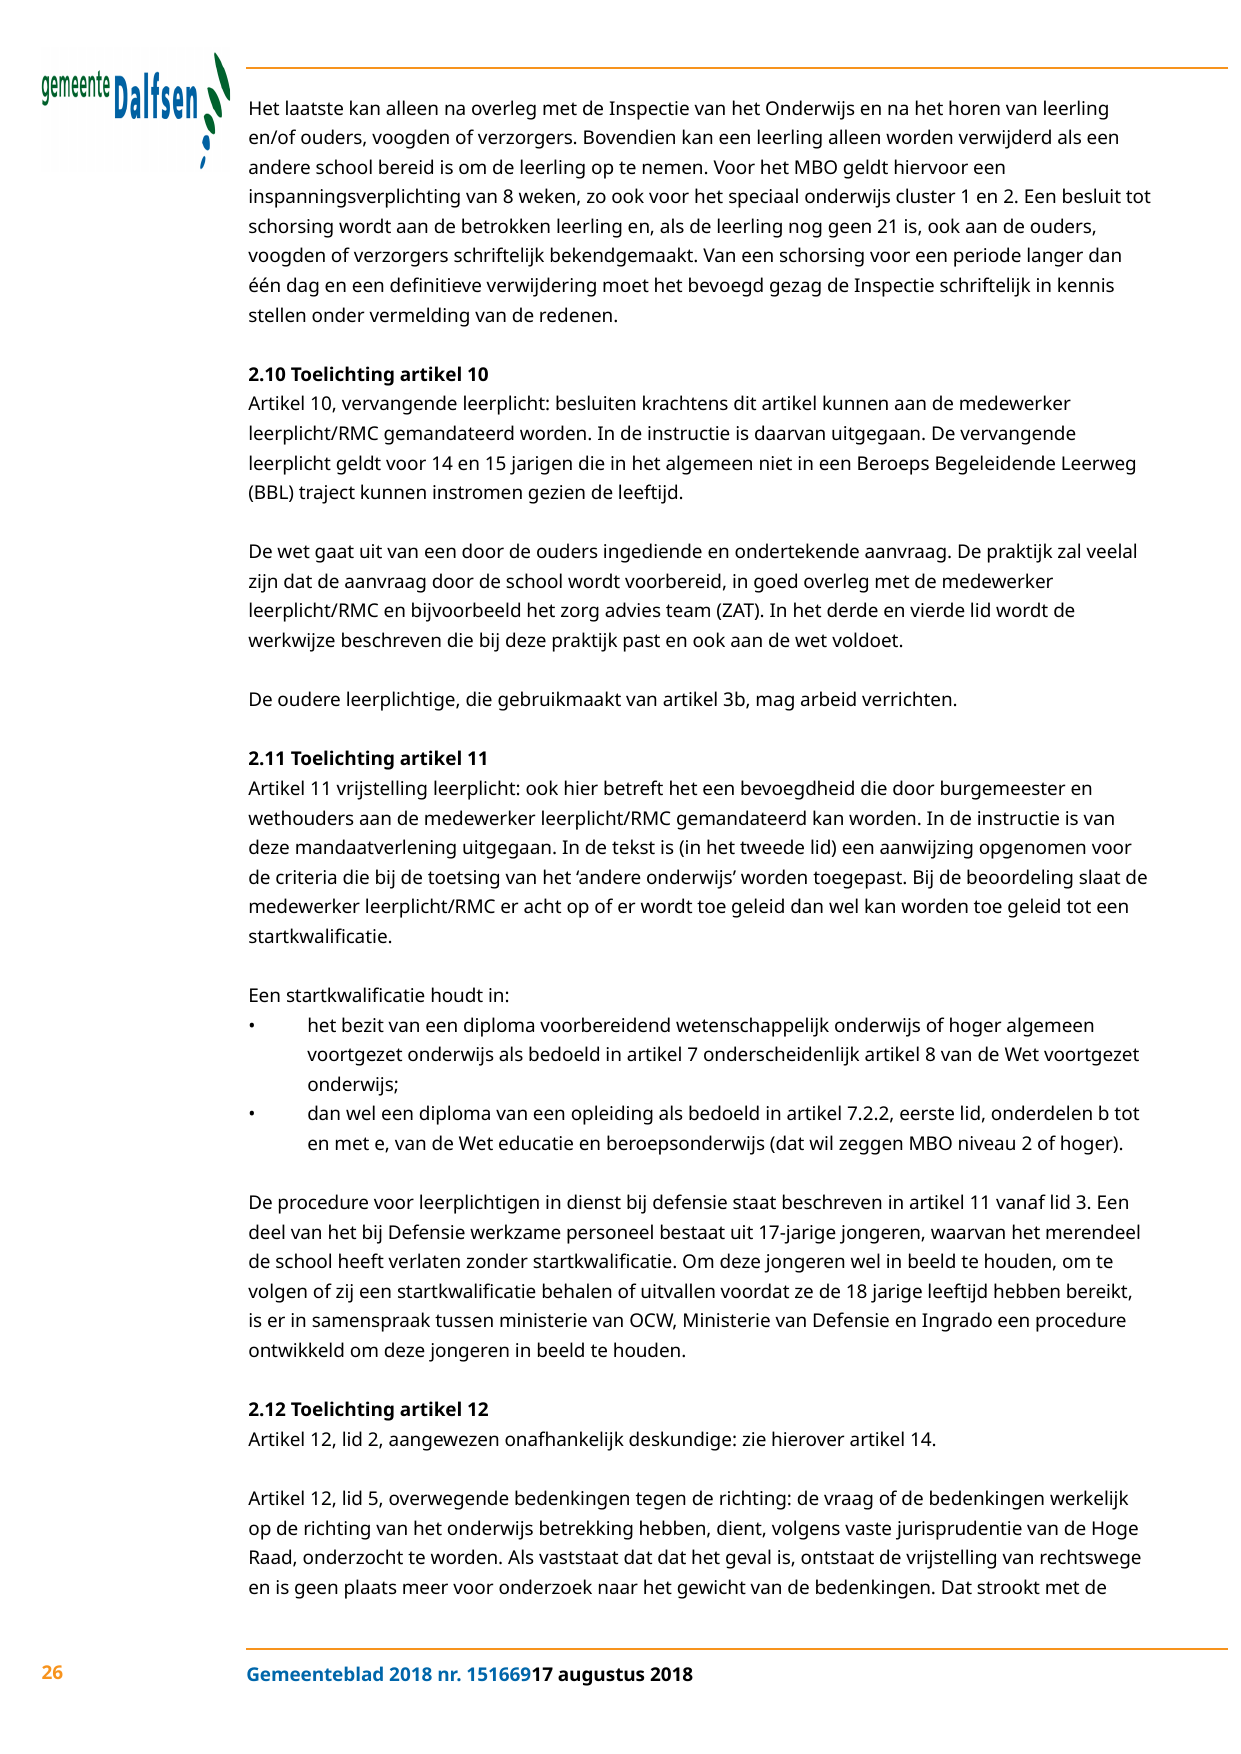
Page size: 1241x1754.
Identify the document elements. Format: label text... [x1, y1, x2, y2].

text Artikel 10, vervangende leerplicht: besluiten krachtens dit artikel kunnen aan de medewerker leerplicht/RMC gemandateerd worden. In de instructie is daarvan uitgegaan. De vervangende leerplicht geldt voor 14 en 15 jarigen die in het algemeen niet in een Beroeps Begeleidende Leerweg (BBL) traject kunnen instromen gezien de leeftijd. [248, 391, 1152, 505]
text Artikel 12, lid 5, overwegende bedenkingen tegen de richting: de vraag of de bedenkingen werkelijk op de richting van het onderwijs betrekking hebben, dient, volgens vaste jurisprudentie van de Hoge Raad, onderzocht te worden. Als vaststaat dat dat het geval is, ontstaat de vrijstelling van rechtswege en is geen plaats meer voor onderzoek naar het gewicht van de bedenkingen. Dat strookt met de [248, 1485, 1152, 1600]
text Het laatste kan alleen na overleg met de Inspectie van het Onderwijs en na het horen van leerling en/of ouders, voogden of verzorgers. Bovendien kan een leerling alleen worden verwijderd als een andere school bereid is om de leerling op te nemen. Voor het MBO geldt hiervoor een inspanningsverplichting van 8 weken, zo ook voor het speciaal onderwijs cluster 1 en 2. Een besluit tot schorsing wordt aan de betrokken leerling en, als de leerling nog geen 21 is, ook aan de ouders, voogden of verzorgers schriftelijk bekendgemaakt. Van een schorsing voor een periode langer dan één dag en een definitieve verwijdering moet het bevoegd gezag de Inspectie schriftelijk in kennis stellen onder vermelding van de redenen. [248, 95, 1152, 328]
text Artikel 12, lid 2, aangewezen onafhankelijk deskundige: zie hierover artikel 14. [248, 1426, 1152, 1452]
text De wet gaat uit van een door de ouders ingediende en ondertekende aanvraag. De praktijk zal veelal zijn dat de aanvraag door de school wordt voorbereid, in goed overleg met de medewerker leerplicht/RMC en bijvoorbeeld het zorg advies team (ZAT). In het derde en vierde lid wordt de werkwijze beschreven die bij deze praktijk past en ook aan de wet voldoet. [248, 538, 1152, 653]
text Artikel 11 vrijstelling leerplicht: ook hier betreft het een bevoegdheid die door burgemeester en wethouders aan de medewerker leerplicht/RMC gemandateerd kan worden. In de instructie is van deze mandaatverlening uitgegaan. In de tekst is (in het tweede lid) een aanwijzing opgenomen voor de criteria die bij de toetsing van het ‘andere onderwijs’ worden toegepast. Bij de beoordeling slaat de medewerker leerplicht/RMC er acht op of er wordt toe geleid dan wel kan worden toe geleid tot een startkwalificatie. [248, 775, 1152, 949]
text 2.11 Toelichting artikel 11 [248, 746, 1152, 771]
list het bezit van een diploma voorbereidend wetenschappelijk onderwijs of hoger algemeen voortgezet onderwijs als bedoeld in artikel 7 onderscheidenlijk artikel 8 van de Wet voortgezet onderwijs; [248, 1012, 1152, 1097]
picture [41, 47, 231, 172]
text De procedure voor leerplichtigen in dienst bij defensie staat beschreven in artikel 11 vanaf lid 3. Een deel van het bij Defensie werkzame personeel bestaat uit 17-jarige jongeren, waarvan het merendeel de school heeft verlaten zonder startkwalificatie. Om deze jongeren wel in beeld te houden, om te volgen of zij een startkwalificatie behalen of uitvallen voordat ze de 18 jarige leeftijd hebben bereikt, is er in samenspraak tussen ministerie van OCW, Ministerie van Defensie en Ingrado een procedure ontwikkeld om deze jongeren in beeld te houden. [248, 1189, 1152, 1363]
text De oudere leerplichtige, die gebruikmaakt van artikel 3b, mag arbeid verrichten. [248, 686, 1152, 712]
text 2.10 Toelichting artikel 10 [248, 361, 1152, 387]
list dan wel een diploma van een opleiding als bedoeld in artikel 7.2.2, eerste lid, onderdelen b tot en met e, van de Wet educatie en beroepsonderwijs (dat wil zeggen MBO niveau 2 of hoger). [248, 1101, 1152, 1156]
text Een startkwalificatie houdt in: [248, 982, 1152, 1008]
text 2.12 Toelichting artikel 12 [248, 1396, 1152, 1422]
